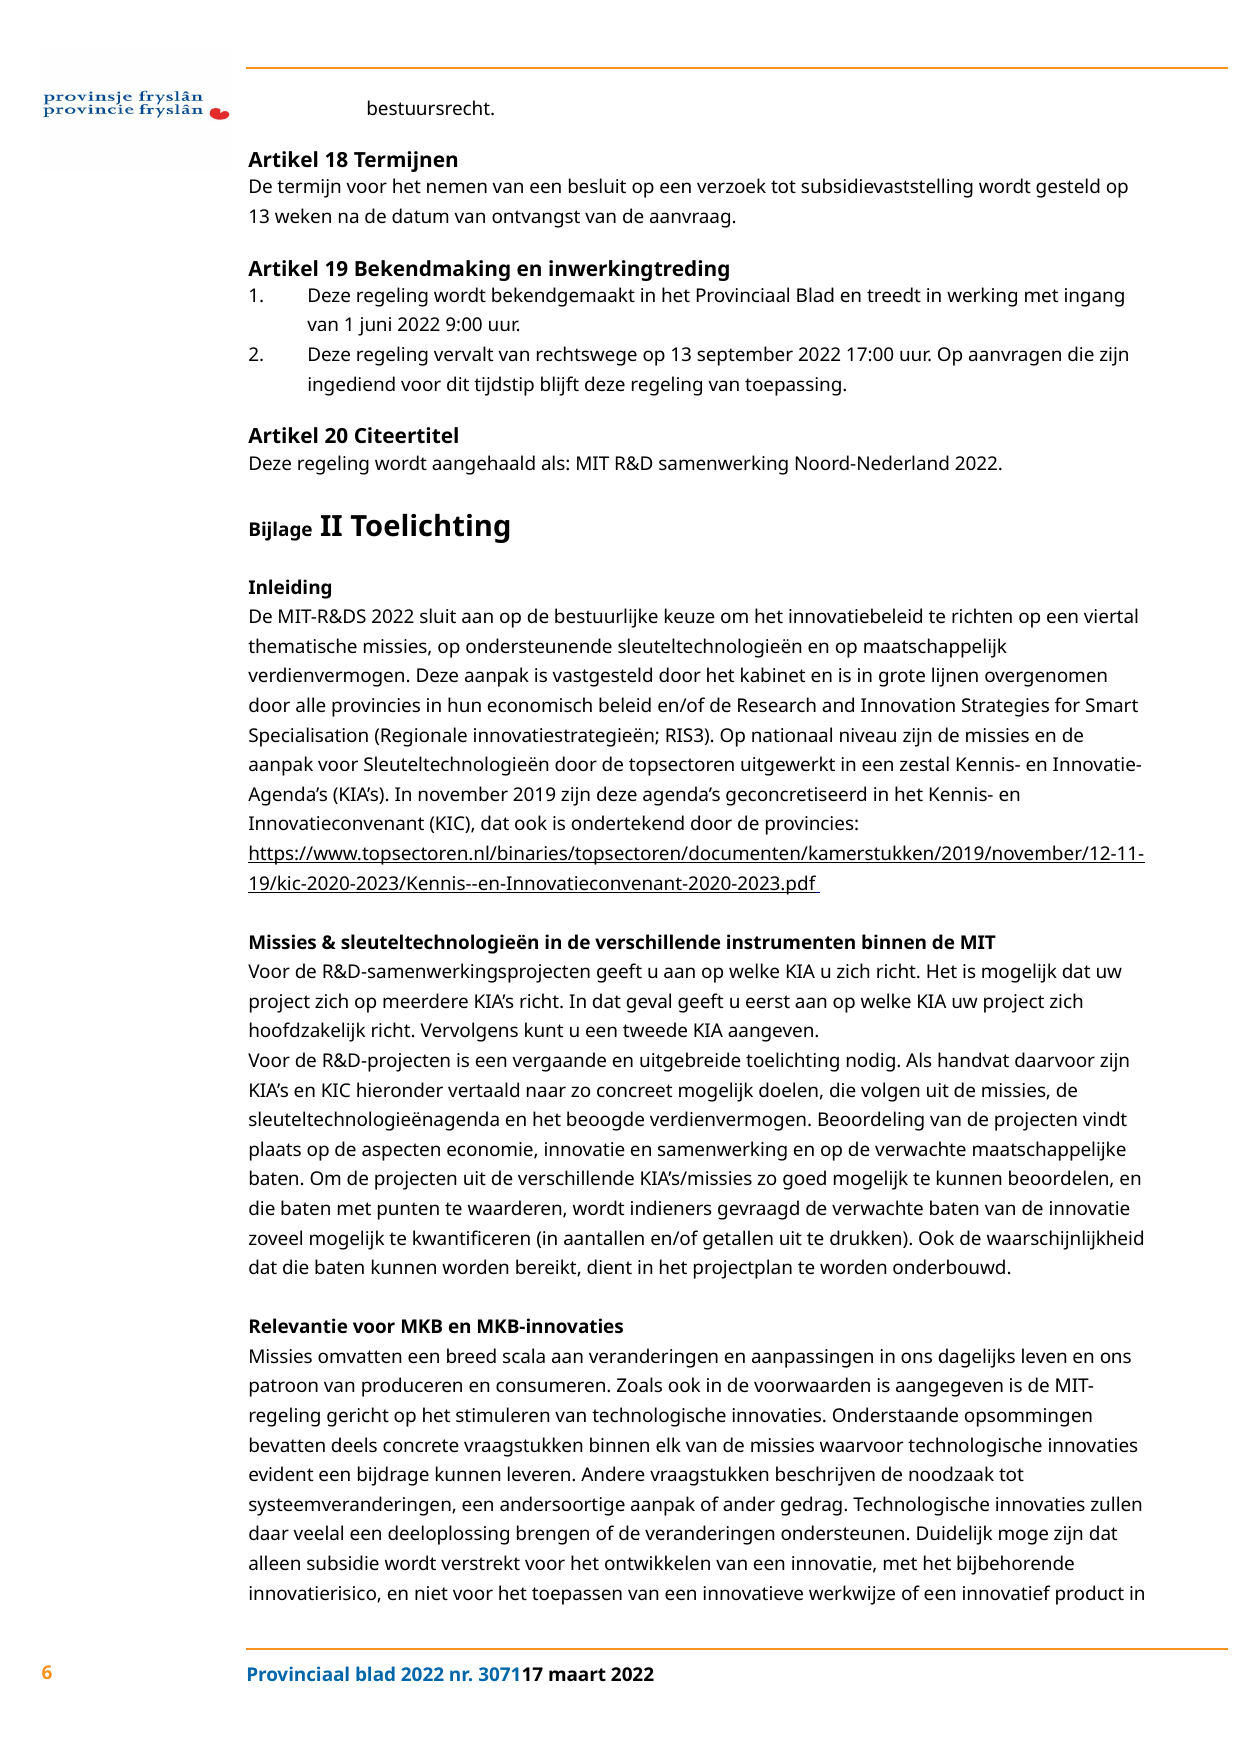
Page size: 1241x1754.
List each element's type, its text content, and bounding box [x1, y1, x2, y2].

list bestuursrecht. [307, 95, 1152, 121]
text De MIT-R&DS 2022 sluit aan op de bestuurlijke keuze om het innovatiebeleid te richten op een viertal thematische missies, op ondersteunende sleuteltechnologieën en op maatschappelijk verdienvermogen. Deze aanpak is vastgesteld door het kabinet en is in grote lijnen overgenomen door alle provincies in hun economisch beleid en/of de Research and Innovation Strategies for Smart Specialisation (Regionale innovatiestrategieën; RIS3). Op nationaal niveau zijn de missies en de aanpak voor Sleuteltechnologieën door de topsectoren uitgewerkt in een zestal Kennis- en Innovatie-Agenda’s (KIA’s). In november 2019 zijn deze agenda’s geconcretiseerd in het Kennis- en Innovatieconvenant (KIC), dat ook is ondertekend door de provincies: [248, 603, 1152, 836]
text https://www.topsectoren.nl/binaries/topsectoren/documenten/kamerstukken/2019/november/12-11-19/kic-2020-2023/Kennis--en-Innovatieconvenant-2020-2023.pdf [248, 840, 1152, 895]
text Voor de R&D-projecten is een vergaande en uitgebreide toelichting nodig. Als handvat daarvoor zijn KIA’s en KIC hieronder vertaald naar zo concreet mogelijk doelen, die volgen uit de missies, de sleuteltechnologieënagenda en het beoogde verdienvermogen. Beoordeling van de projecten vindt plaats op de aspecten economie, innovatie en samenwerking en op de verwachte maatschappelijke baten. Om de projecten uit de verschillende KIA’s/missies zo goed mogelijk te kunnen beoordelen, en die baten met punten te waarderen, wordt indieners gevraagd de verwachte baten van de innovatie zoveel mogelijk te kwantificeren (in aantallen en/of getallen uit te drukken). Ook de waarschijnlijkheid dat die baten kunnen worden bereikt, dient in het projectplan te worden onderbouwd. [248, 1047, 1152, 1280]
picture [41, 47, 231, 172]
text Relevantie voor MKB en MKB-innovaties [248, 1313, 1152, 1339]
text Missies omvatten een breed scala aan veranderingen en aanpassingen in ons dagelijks leven en ons patroon van produceren en consumeren. Zoals ook in de voorwaarden is aangegeven is de MIT-regeling gericht op het stimuleren van technologische innovaties. Onderstaande opsommingen bevatten deels concrete vraagstukken binnen elk van de missies waarvoor technologische innovaties evident een bijdrage kunnen leveren. Andere vraagstukken beschrijven de noodzaak tot systeemveranderingen, een andersoortige aanpak of ander gedrag. Technologische innovaties zullen daar veelal een deeloplossing brengen of de veranderingen ondersteunen. Duidelijk moge zijn dat alleen subsidie wordt verstrekt voor het ontwikkelen van een innovatie, met het bijbehorende innovatierisico, en niet voor het toepassen van een innovatieve werkwijze of een innovatief product in [248, 1343, 1152, 1605]
text Artikel 19 Bekendmaking en inwerkingtreding [248, 254, 1152, 282]
text Deze regeling wordt aangehaald als: MIT R&D samenwerking Noord-Nederland 2022. [248, 450, 1152, 475]
text Artikel 20 Citeertitel [248, 421, 1152, 450]
text Missies & sleuteltechnologieën in de verschillende instrumenten binnen de MIT [248, 929, 1152, 954]
text De termijn voor het nemen van een besluit op een verzoek tot subsidievaststelling wordt gesteld op 13 weken na de datum van ontvangst van de aanvraag. [248, 174, 1152, 229]
list Deze regeling wordt bekendgemaakt in het Provinciaal Blad en treedt in werking met ingang van 1 juni 2022 9:00 uur. [248, 282, 1152, 337]
text Voor de R&D-samenwerkingsprojecten geeft u aan op welke KIA u zich richt. Het is mogelijk dat uw project zich op meerdere KIA’s richt. In dat geval geeft u eerst aan op welke KIA uw project zich hoofdzakelijk richt. Vervolgens kunt u een tweede KIA aangeven. [248, 958, 1152, 1043]
text Artikel 18 Termijnen [248, 145, 1152, 174]
list Deze regeling vervalt van rechtswege op 13 september 2022 17:00 uur. Op aanvragen die zijn ingediend voor dit tijdstip blijft deze regeling van toepassing. [248, 341, 1152, 397]
text Bijlage II Toelichting [248, 505, 1152, 545]
text Inleiding [248, 574, 1152, 599]
